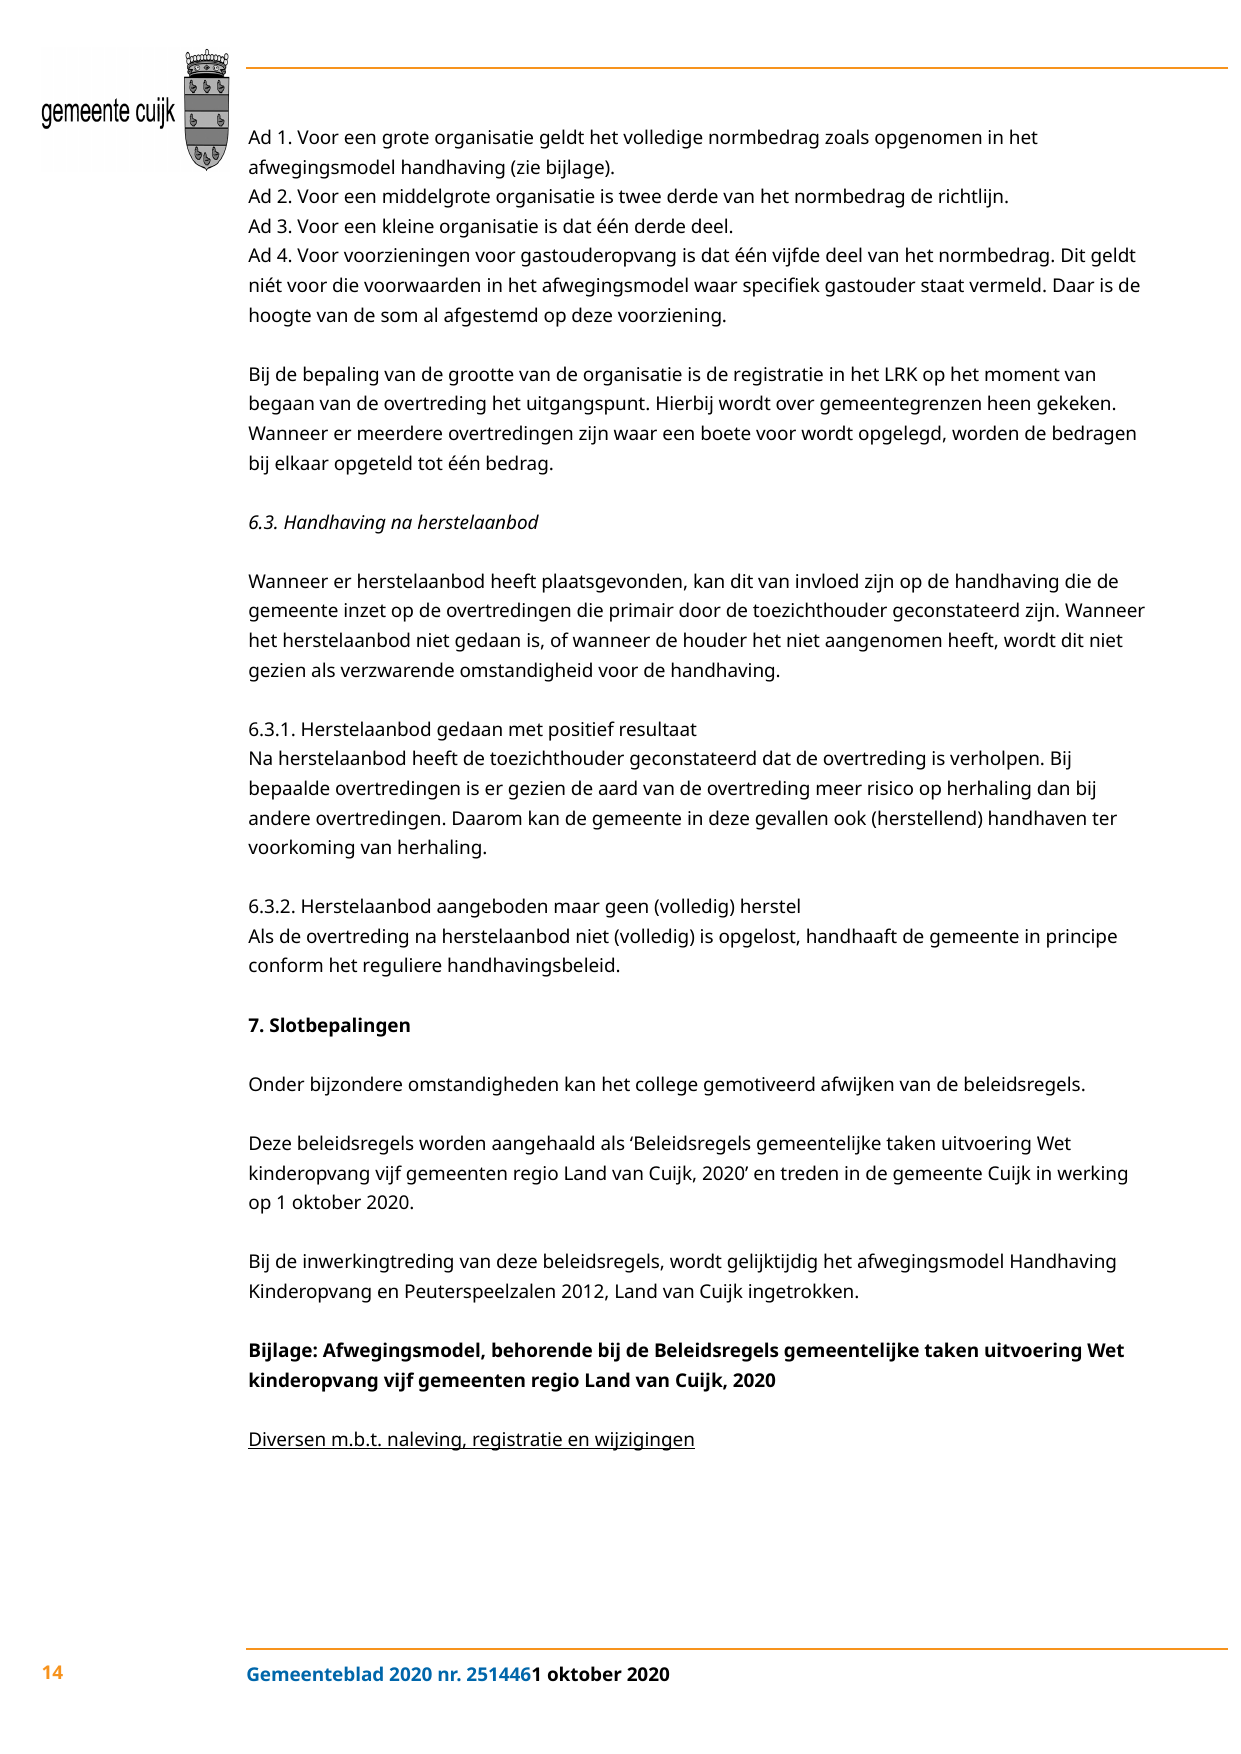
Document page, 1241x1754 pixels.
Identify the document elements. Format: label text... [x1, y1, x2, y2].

text 6.3.1. Herstelaanbod gedaan met positief resultaat [248, 716, 1152, 742]
text Bij de bepaling van de grootte van de organisatie is de registratie in het LRK op het moment van begaan van de overtreding het uitgangspunt. Hierbij wordt over gemeentegrenzen heen gekeken. Wanneer er meerdere overtredingen zijn waar een boete voor wordt opgelegd, worden de bedragen bij elkaar opgeteld tot één bedrag. [248, 361, 1152, 476]
text Bij de inwerkingtreding van deze beleidsregels, wordt gelijktijdig het afwegingsmodel Handhaving Kinderopvang en Peuterspeelzalen 2012, Land van Cuijk ingetrokken. [248, 1248, 1152, 1304]
text Diversen m.b.t. naleving, registratie en wijzigingen [248, 1426, 1152, 1452]
text 7. Slotbepalingen [248, 1012, 1152, 1038]
text 6.3.2. Herstelaanbod aangeboden maar geen (volledig) herstel [248, 893, 1152, 919]
text Ad 2. Voor een middelgrote organisatie is twee derde van het normbedrag de richtlijn. [248, 183, 1152, 209]
text Als de overtreding na herstelaanbod niet (volledig) is opgelost, handhaaft de gemeente in principe conform het reguliere handhavingsbeleid. [248, 923, 1152, 978]
text Onder bijzondere omstandigheden kan het college gemotiveerd afwijken van de beleidsregels. [248, 1071, 1152, 1097]
text Wanneer er herstelaanbod heeft plaatsgevonden, kan dit van invloed zijn op de handhaving die de gemeente inzet op de overtredingen die primair door de toezichthouder geconstateerd zijn. Wanneer het herstelaanbod niet gedaan is, of wanneer de houder het niet aangenomen heeft, wordt dit niet gezien als verzwarende omstandigheid voor de handhaving. [248, 568, 1152, 683]
text Ad 3. Voor een kleine organisatie is dat één derde deel. [248, 213, 1152, 239]
picture [41, 47, 231, 172]
text Na herstelaanbod heeft de toezichthouder geconstateerd dat de overtreding is verholpen. Bij bepaalde overtredingen is er gezien de aard van de overtreding meer risico op herhaling dan bij andere overtredingen. Daarom kan de gemeente in deze gevallen ook (herstellend) handhaven ter voorkoming van herhaling. [248, 746, 1152, 860]
text Ad 4. Voor voorzieningen voor gastouderopvang is dat één vijfde deel van het normbedrag. Dit geldt niét voor die voorwaarden in het afwegingsmodel waar specifiek gastouder staat vermeld. Daar is de hoogte van de som al afgestemd op deze voorziening. [248, 243, 1152, 328]
text 6.3. Handhaving na herstelaanbod [248, 509, 1152, 535]
text Ad 1. Voor een grote organisatie geldt het volledige normbedrag zoals opgenomen in het afwegingsmodel handhaving (zie bijlage). [248, 124, 1152, 180]
text Deze beleidsregels worden aangehaald als ‘Beleidsregels gemeentelijke taken uitvoering Wet kinderopvang vijf gemeenten regio Land van Cuijk, 2020’ en treden in de gemeente Cuijk in werking op 1 oktober 2020. [248, 1130, 1152, 1215]
text Bijlage: Afwegingsmodel, behorende bij de Beleidsregels gemeentelijke taken uitvoering Wet kinderopvang vijf gemeenten regio Land van Cuijk, 2020 [248, 1337, 1152, 1393]
